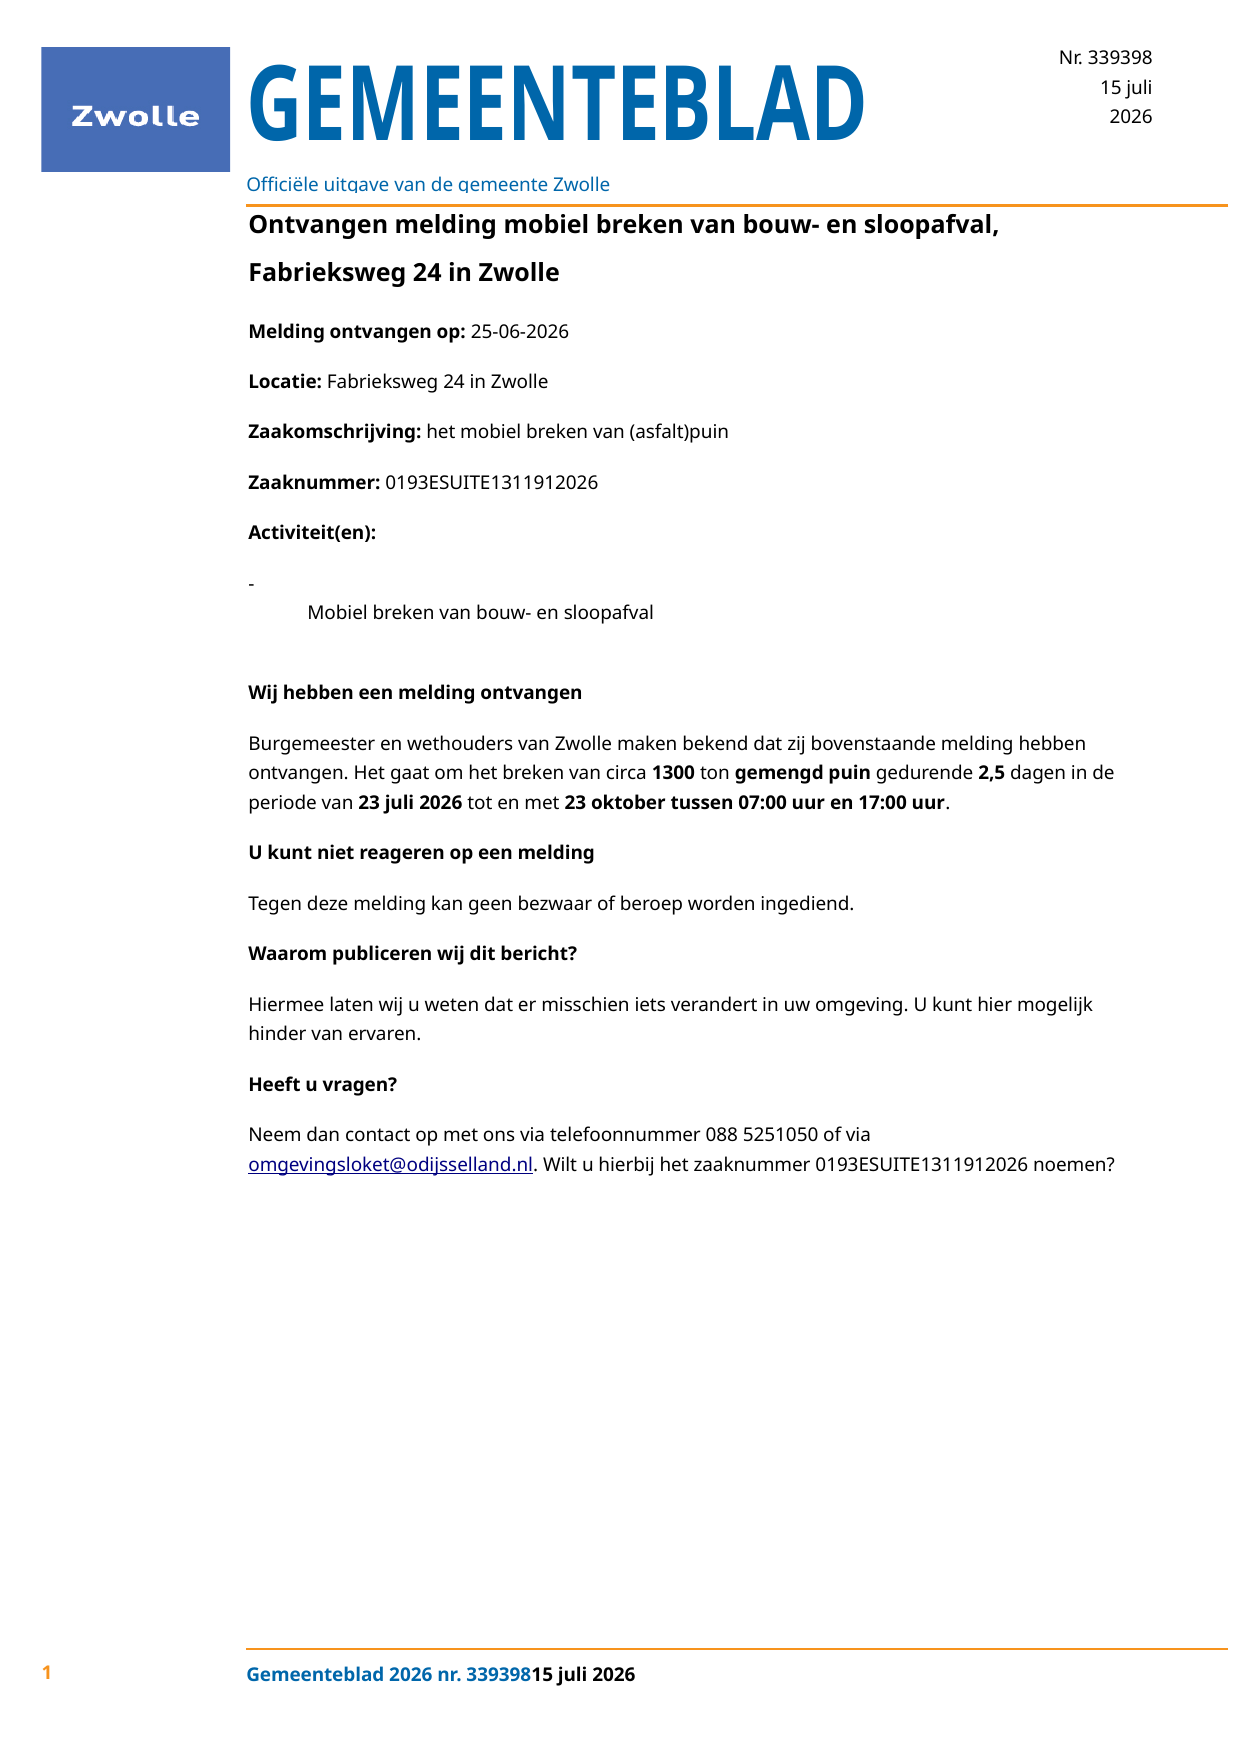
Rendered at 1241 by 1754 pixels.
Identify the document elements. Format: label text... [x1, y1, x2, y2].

text Neem dan contact op met ons via telefoonnummer 088 5251050 of via omgevingsloket@odijsselland.nl. Wilt u hierbij het zaaknummer 0193ESUITE1311912026 noemen? [248, 1121, 1152, 1177]
text Zaaknummer: 0193ESUITE1311912026 [248, 469, 1152, 495]
text Wij hebben een melding ontvangen [248, 679, 1152, 705]
text Heeft u vragen? [248, 1071, 1152, 1097]
picture [41, 47, 231, 172]
text Tegen deze melding kan geen bezwaar of beroep worden ingediend. [248, 890, 1152, 916]
list Mobiel breken van bouw- en sloopafval [248, 599, 1152, 625]
text U kunt niet reageren op een melding [248, 839, 1152, 865]
text Activiteit(en): [248, 519, 1152, 545]
text Melding ontvangen op: 25-06-2026 [248, 318, 1152, 344]
text Locatie: Fabrieksweg 24 in Zwolle [248, 368, 1152, 394]
text Hiermee laten wij u weten dat er misschien iets verandert in uw omgeving. U kunt hier mogelijk hinder van ervaren. [248, 991, 1152, 1046]
text Ontvangen melding mobiel breken van bouw- en sloopafval, Fabrieksweg 24 in Zwolle [248, 207, 1152, 288]
text Zaakomschrijving: het mobiel breken van (asfalt)puin [248, 419, 1152, 444]
text Burgemeester en wethouders van Zwolle maken bekend dat zij bovenstaande melding hebben ontvangen. Het gaat om het breken van circa 1300 ton gemengd puin gedurende 2,5 dagen in de periode van 23 juli 2026 tot en met 23 oktober tussen 07:00 uur en 17:00 uur. [248, 730, 1152, 815]
text Waarom publiceren wij dit bericht? [248, 940, 1152, 966]
